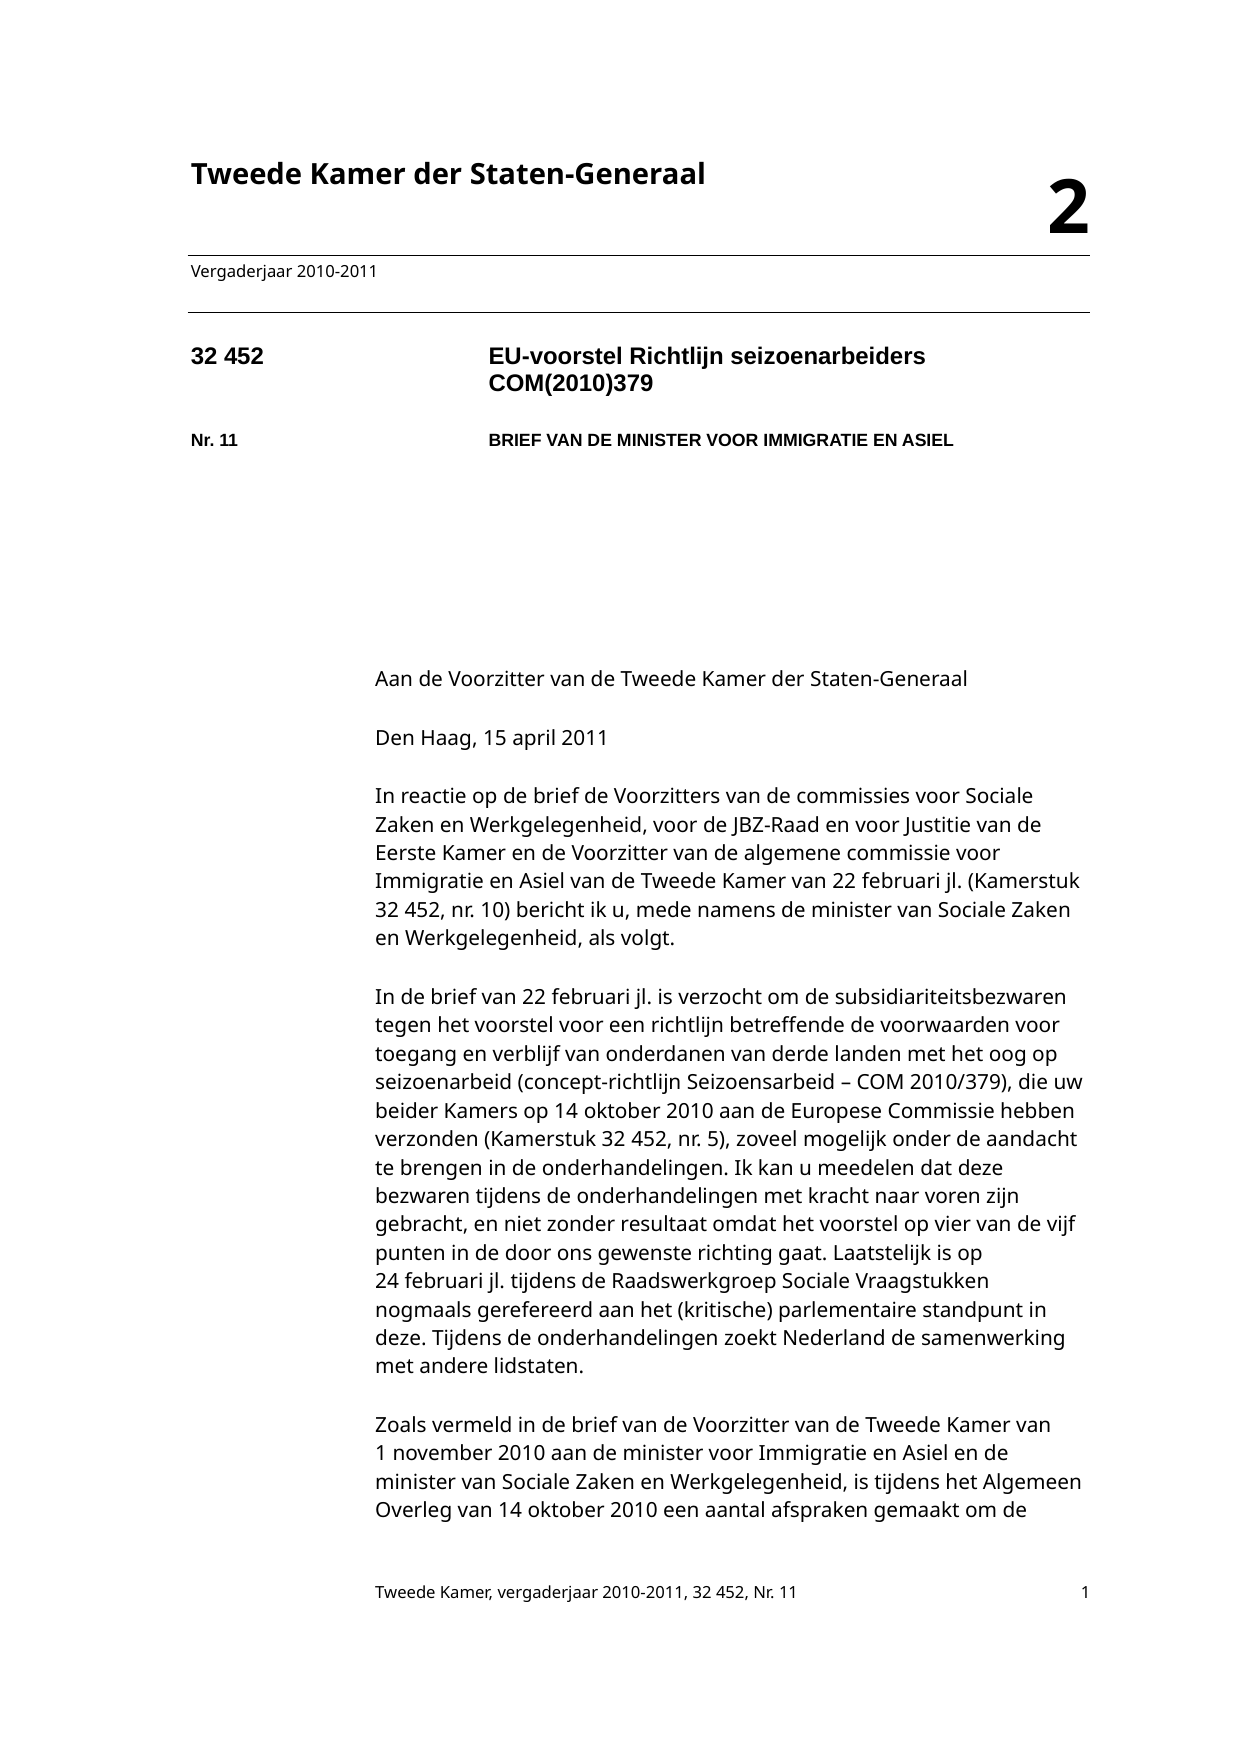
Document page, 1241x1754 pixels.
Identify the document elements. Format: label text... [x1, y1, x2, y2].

text Den Haag, 15 april 2011 [375, 723, 1090, 751]
table_cell [188, 313, 485, 339]
table_header 2 [910, 150, 1090, 255]
text In de brief van 22 februari jl. is verzocht om de subsidiariteitsbezwaren tegen het voorstel voor een richtlijn betreffende de voorwaarden voor toegang en verblijf van onderdanen van derde landen met het oog op seizoenarbeid (concept-richtlijn Seizoensarbeid – COM 2010/379), die uw beider Kamers op 14 oktober 2010 aan de Europese Commissie hebben verzonden (Kamerstuk 32 452, nr. 5), zoveel mogelijk onder de aandacht te brengen in de onderhandelingen. Ik kan u meedelen dat deze bezwaren tijdens de onderhandelingen met kracht naar voren zijn gebracht, en niet zonder resultaat omdat het voorstel op vier van de vijf punten in de door ons gewenste richting gaat. Laatstelijk is op 24 februari jl. tijdens de Raadswerkgroep Sociale Vraagstukken nogmaals gerefereerd aan het (kritische) parlementaire standpunt in deze. Tijdens de onderhandelingen zoekt Nederland de samenwerking met andere lidstaten. [375, 982, 1090, 1380]
table_cell Vergaderjaar 2010-2011 [188, 256, 485, 312]
text In reactie op de brief de Voorzitters van de commissies voor Sociale Zaken en Werkgelegenheid, voor de JBZ-Raad en voor Justitie van de Eerste Kamer en de Voorzitter van de algemene commissie voor Immigratie en Asiel van de Tweede Kamer van 22 februari jl. (Kamerstuk 32 452, nr. 10) bericht ik u, mede namens de minister van Sociale Zaken en Werkgelegenheid, als volgt. [375, 781, 1090, 952]
table_cell 32 452 [188, 339, 485, 427]
table_cell EU-voorstel Richtlijn seizoenarbeiders COM(2010)379 [485, 339, 1090, 427]
table_cell [485, 256, 1090, 312]
text Aan de Voorzitter van de Tweede Kamer der Staten-Generaal [375, 664, 1090, 693]
table_cell [485, 313, 1090, 339]
table_cell Nr. 11 [188, 427, 485, 546]
table_cell BRIEF VAN DE MINISTER VOOR IMMIGRATIE EN ASIEL [485, 427, 1090, 546]
table_header Tweede Kamer der Staten-Generaal [188, 150, 909, 255]
text Zoals vermeld in de brief van de Voorzitter van de Tweede Kamer van 1 november 2010 aan de minister voor Immigratie en Asiel en de minister van Sociale Zaken en Werkgelegenheid, is tijdens het Algemeen Overleg van 14 oktober 2010 een aantal afspraken gemaakt om de [375, 1410, 1090, 1524]
